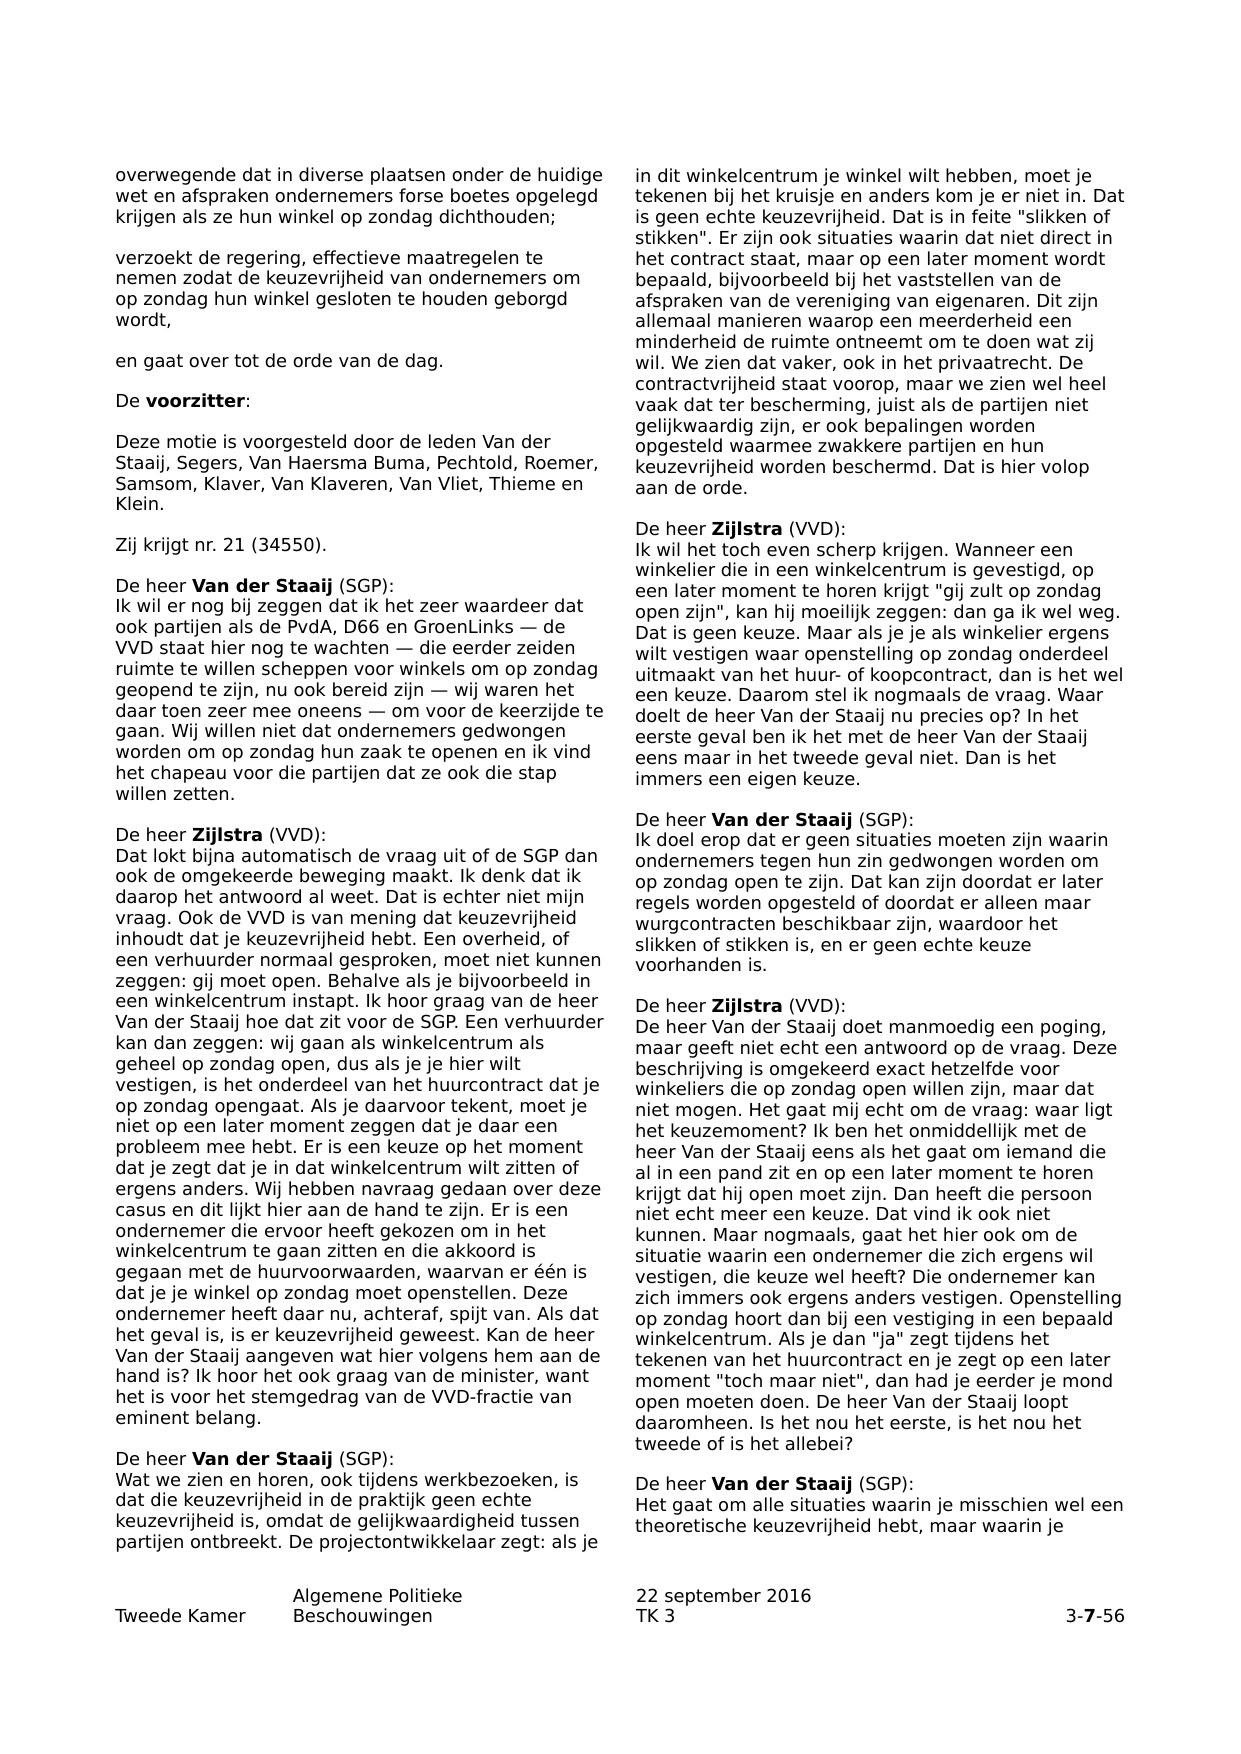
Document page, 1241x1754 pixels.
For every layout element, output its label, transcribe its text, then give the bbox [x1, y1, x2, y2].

text De voorzitter: [115, 391, 605, 412]
text Deze motie is voorgesteld door de leden Van der Staaij, Segers, Van Haersma Buma, Pechtold, Roemer, Samsom, Klaver, Van Klaveren, Van Vliet, Thieme en Klein. [115, 432, 605, 515]
text in dit winkelcentrum je winkel wilt hebben, moet je tekenen bij het kruisje en anders kom je er niet in. Dat is geen echte keuzevrijheid. Dat is in feite "slikken of stikken". Er zijn ook situaties waarin dat niet direct in het contract staat, maar op een later moment wordt bepaald, bijvoorbeeld bij het vaststellen van de afspraken van de vereniging van eigenaren. Dit zijn allemaal manieren waarop een meerderheid een minderheid de ruimte ontneemt om te doen wat zij wil. We zien dat vaker, ook in het privaatrecht. De contractvrijheid staat voorop, maar we zien wel heel vaak dat ter bescherming, juist als de partijen niet gelijkwaardig zijn, er ook bepalingen worden opgesteld waarmee zwakkere partijen en hun keuzevrijheid worden beschermd. Dat is hier volop aan de orde. [635, 165, 1125, 499]
text De heer Van der Staaij (SGP): [115, 576, 605, 596]
text De heer Zijlstra (VVD): [115, 824, 605, 845]
text overwegende dat in diverse plaatsen onder de huidige wet en afspraken ondernemers forse boetes opgelegd krijgen als ze hun winkel op zondag dichthouden; [115, 165, 605, 227]
text Dat lokt bijna automatisch de vraag uit of de SGP dan ook de omgekeerde beweging maakt. Ik denk dat ik daarop het antwoord al weet. Dat is echter niet mijn vraag. Ook de VVD is van mening dat keuzevrijheid inhoudt dat je keuzevrijheid hebt. Een overheid, of een verhuurder normaal gesproken, moet niet kunnen zeggen: gij moet open. Behalve als je bijvoorbeeld in een winkelcentrum instapt. Ik hoor graag van de heer Van der Staaij hoe dat zit voor de SGP. Een verhuurder kan dan zeggen: wij gaan als winkelcentrum als geheel op zondag open, dus als je je hier wilt vestigen, is het onderdeel van het huurcontract dat je op zondag opengaat. Als je daarvoor tekent, moet je niet op een later moment zeggen dat je daar een probleem mee hebt. Er is een keuze op het moment dat je zegt dat je in dat winkelcentrum wilt zitten of ergens anders. Wij hebben navraag gedaan over deze casus en dit lijkt hier aan de hand te zijn. Er is een ondernemer die ervoor heeft gekozen om in het winkelcentrum te gaan zitten en die akkoord is gegaan met de huurvoorwaarden, waarvan er één is dat je je winkel op zondag moet openstellen. Deze ondernemer heeft daar nu, achteraf, spijt van. Als dat het geval is, is er keuzevrijheid geweest. Kan de heer Van der Staaij aangeven wat hier volgens hem aan de hand is? Ik hoor het ook graag van de minister, want het is voor het stemgedrag van de VVD-fractie van eminent belang. [115, 845, 605, 1429]
text De heer Van der Staaij (SGP): [635, 809, 1125, 830]
text Wat we zien en horen, ook tijdens werkbezoeken, is dat die keuzevrijheid in de praktijk geen echte keuzevrijheid is, omdat de gelijkwaardigheid tussen partijen ontbreekt. De projectontwikkelaar zegt: als je [115, 1469, 605, 1553]
text De heer Zijlstra (VVD): [635, 996, 1125, 1017]
text en gaat over tot de orde van de dag. [115, 350, 605, 371]
text De heer Van der Staaij (SGP): [635, 1474, 1125, 1495]
text verzoekt de regering, effectieve maatregelen te nemen zodat de keuzevrijheid van ondernemers om op zondag hun winkel gesloten te houden geborgd wordt, [115, 247, 605, 330]
text De heer Van der Staaij (SGP): [115, 1449, 605, 1469]
text De heer Van der Staaij doet manmoedig een poging, maar geeft niet echt een antwoord op de vraag. Deze beschrijving is omgekeerd exact hetzelfde voor winkeliers die op zondag open willen zijn, maar dat niet mogen. Het gaat mij echt om de vraag: waar ligt het keuzemoment? Ik ben het onmiddellijk met de heer Van der Staaij eens als het gaat om iemand die al in een pand zit en op een later moment te horen krijgt dat hij open moet zijn. Dan heeft die persoon niet echt meer een keuze. Dat vind ik ook niet kunnen. Maar nogmaals, gaat het hier ook om de situatie waarin een ondernemer die zich ergens wil vestigen, die keuze wel heeft? Die ondernemer kan zich immers ook ergens anders vestigen. Openstelling op zondag hoort dan bij een vestiging in een bepaald winkelcentrum. Als je dan "ja" zegt tijdens het tekenen van het huurcontract en je zegt op een later moment "toch maar niet", dan had je eerder je mond open moeten doen. De heer Van der Staaij loopt daaromheen. Is het nou het eerste, is het nou het tweede of is het allebei? [635, 1017, 1125, 1454]
text Ik wil er nog bij zeggen dat ik het zeer waardeer dat ook partijen als de PvdA, D66 en GroenLinks — de VVD staat hier nog te wachten — die eerder zeiden ruimte te willen scheppen voor winkels om op zondag geopend te zijn, nu ook bereid zijn — wij waren het daar toen zeer mee oneens — om voor de keerzijde te gaan. Wij willen niet dat ondernemers gedwongen worden om op zondag hun zaak te openen en ik vind het chapeau voor die partijen dat ze ook die stap willen zetten. [115, 596, 605, 804]
text De heer Zijlstra (VVD): [635, 519, 1125, 539]
text Het gaat om alle situaties waarin je misschien wel een theoretische keuzevrijheid hebt, maar waarin je [635, 1495, 1125, 1537]
text Ik wil het toch even scherp krijgen. Wanneer een winkelier die in een winkelcentrum is gevestigd, op een later moment te horen krijgt "gij zult op zondag open zijn", kan hij moeilijk zeggen: dan ga ik wel weg. Dat is geen keuze. Maar als je je als winkelier ergens wilt vestigen waar openstelling op zondag onderdeel uitmaakt van het huur- of koopcontract, dan is het wel een keuze. Daarom stel ik nogmaals de vraag. Waar doelt de heer Van der Staaij nu precies op? In het eerste geval ben ik het met de heer Van der Staaij eens maar in het tweede geval niet. Dan is het immers een eigen keuze. [635, 539, 1125, 789]
text Ik doel erop dat er geen situaties moeten zijn waarin ondernemers tegen hun zin gedwongen worden om op zondag open te zijn. Dat kan zijn doordat er later regels worden opgesteld of doordat er alleen maar wurgcontracten beschikbaar zijn, waardoor het slikken of stikken is, en er geen echte keuze voorhanden is. [635, 830, 1125, 976]
text Zij krijgt nr. 21 (34550). [115, 535, 605, 556]
